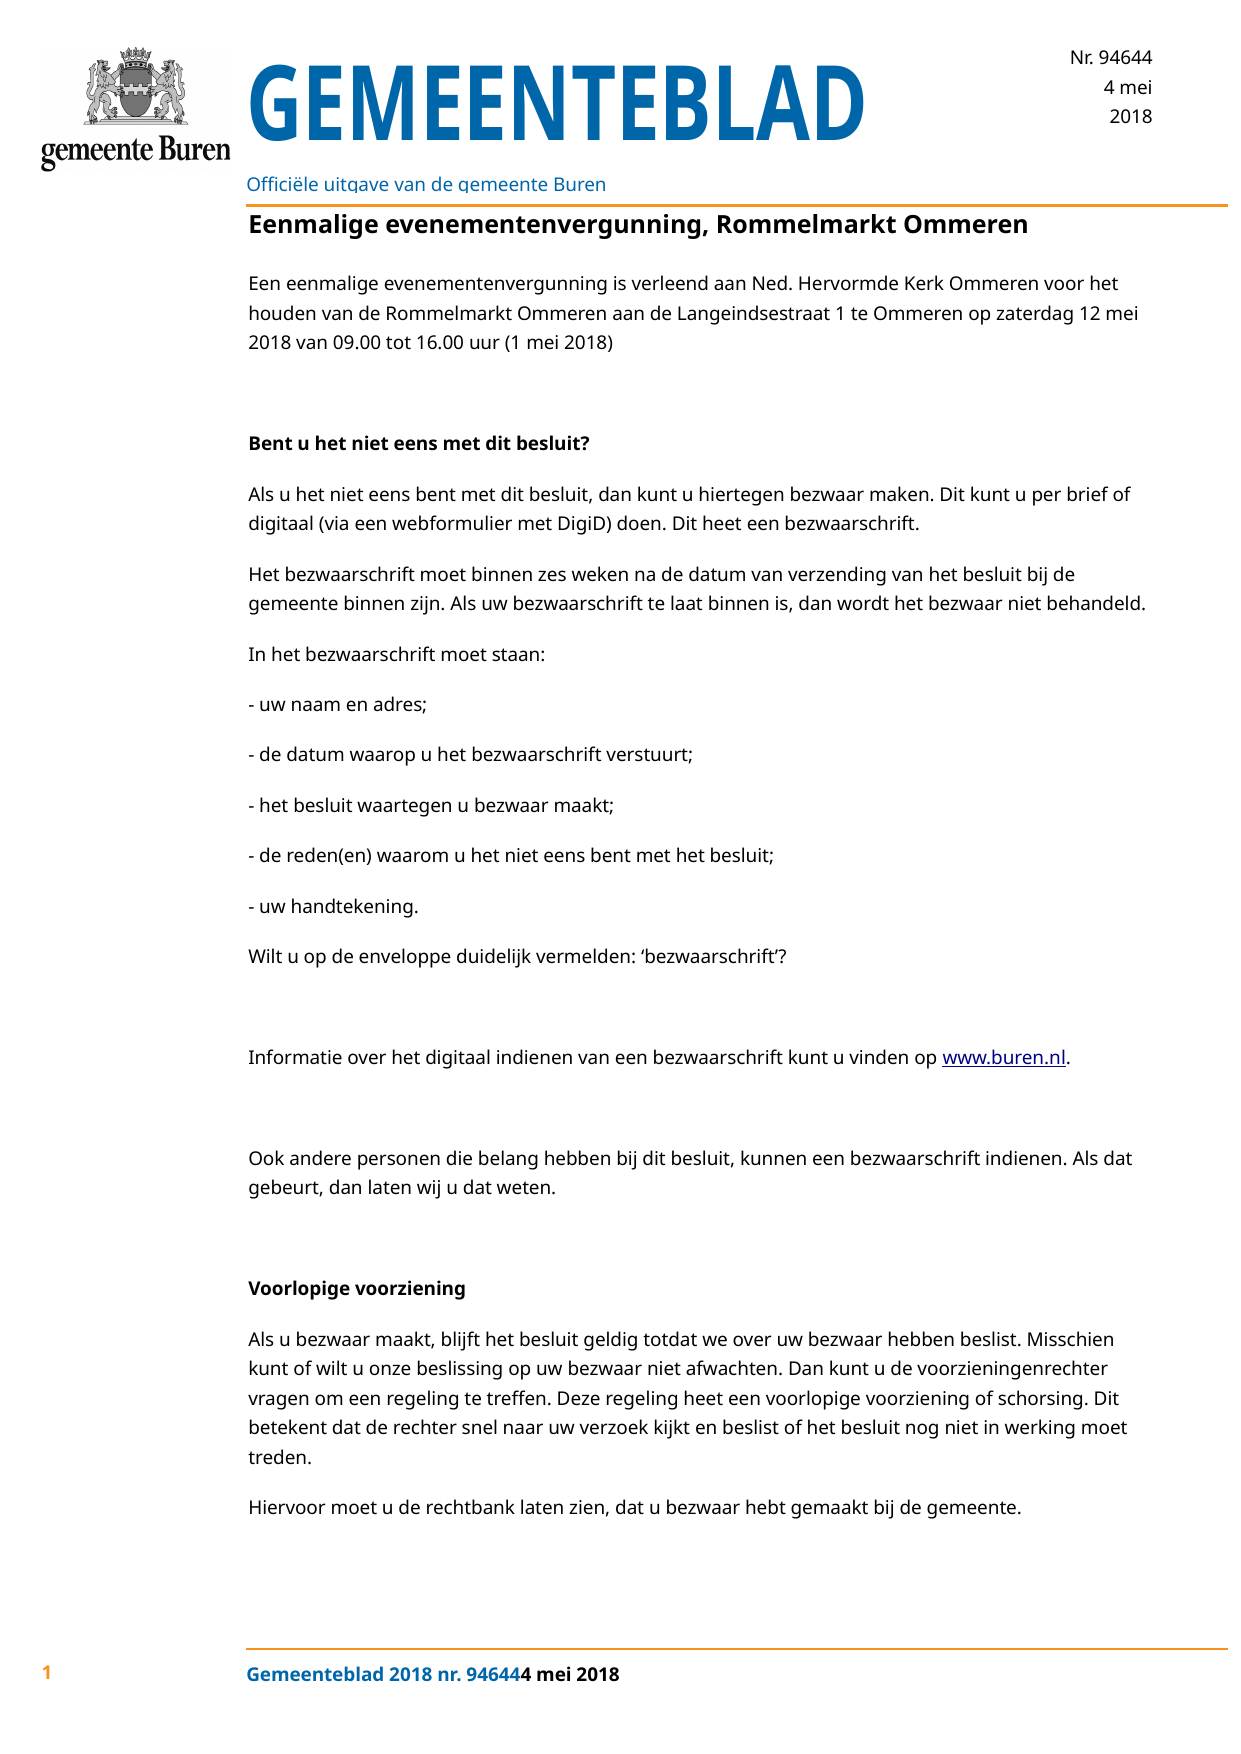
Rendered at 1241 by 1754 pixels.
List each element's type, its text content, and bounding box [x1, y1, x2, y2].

text - de datum waarop u het bezwaarschrift verstuurt; [248, 742, 1152, 767]
text Bent u het niet eens met dit besluit? [248, 430, 1152, 456]
text Hiervoor moet u de rechtbank laten zien, dat u bezwaar hebt gemaakt bij de gemeente. [248, 1494, 1152, 1520]
text Als u het niet eens bent met dit besluit, dan kunt u hiertegen bezwaar maken. Dit kunt u per brief of digitaal (via een webformulier met DigiD) doen. Dit heet een bezwaarschrift. [248, 481, 1152, 536]
text Een eenmalige evenementenvergunning is verleend aan Ned. Hervormde Kerk Ommeren voor het houden van de Rommelmarkt Ommeren aan de Langeindsestraat 1 te Ommeren op zaterdag 12 mei 2018 van 09.00 tot 16.00 uur (1 mei 2018) [248, 270, 1152, 355]
text Wilt u op de enveloppe duidelijk vermelden: ‘bezwaarschrift’? [248, 943, 1152, 969]
text Voorlopige voorziening [248, 1275, 1152, 1301]
text Eenmalige evenementenvergunning, Rommelmarkt Ommeren [248, 207, 1152, 241]
text - uw handtekening. [248, 893, 1152, 918]
text Informatie over het digitaal indienen van een bezwaarschrift kunt u vinden op www.buren.nl. [248, 1044, 1152, 1070]
text - het besluit waartegen u bezwaar maakt; [248, 792, 1152, 818]
text Als u bezwaar maakt, blijft het besluit geldig totdat we over uw bezwaar hebben beslist. Misschien kunt of wilt u onze beslissing op uw bezwaar niet afwachten. Dan kunt u de voorzieningenrechter vragen om een regeling te treffen. Deze regeling heet een voorlopige voorziening of schorsing. Dit betekent dat de rechter snel naar uw verzoek kijkt en beslist of het besluit nog niet in werking moet treden. [248, 1326, 1152, 1470]
text - uw naam en adres; [248, 691, 1152, 717]
text Ook andere personen die belang hebben bij dit besluit, kunnen een bezwaarschrift indienen. Als dat gebeurt, dan laten wij u dat weten. [248, 1145, 1152, 1200]
text In het bezwaarschrift moet staan: [248, 641, 1152, 666]
picture [41, 47, 231, 172]
text Het bezwaarschrift moet binnen zes weken na de datum van verzending van het besluit bij de gemeente binnen zijn. Als uw bezwaarschrift te laat binnen is, dan wordt het bezwaar niet behandeld. [248, 561, 1152, 616]
text - de reden(en) waarom u het niet eens bent met het besluit; [248, 842, 1152, 868]
